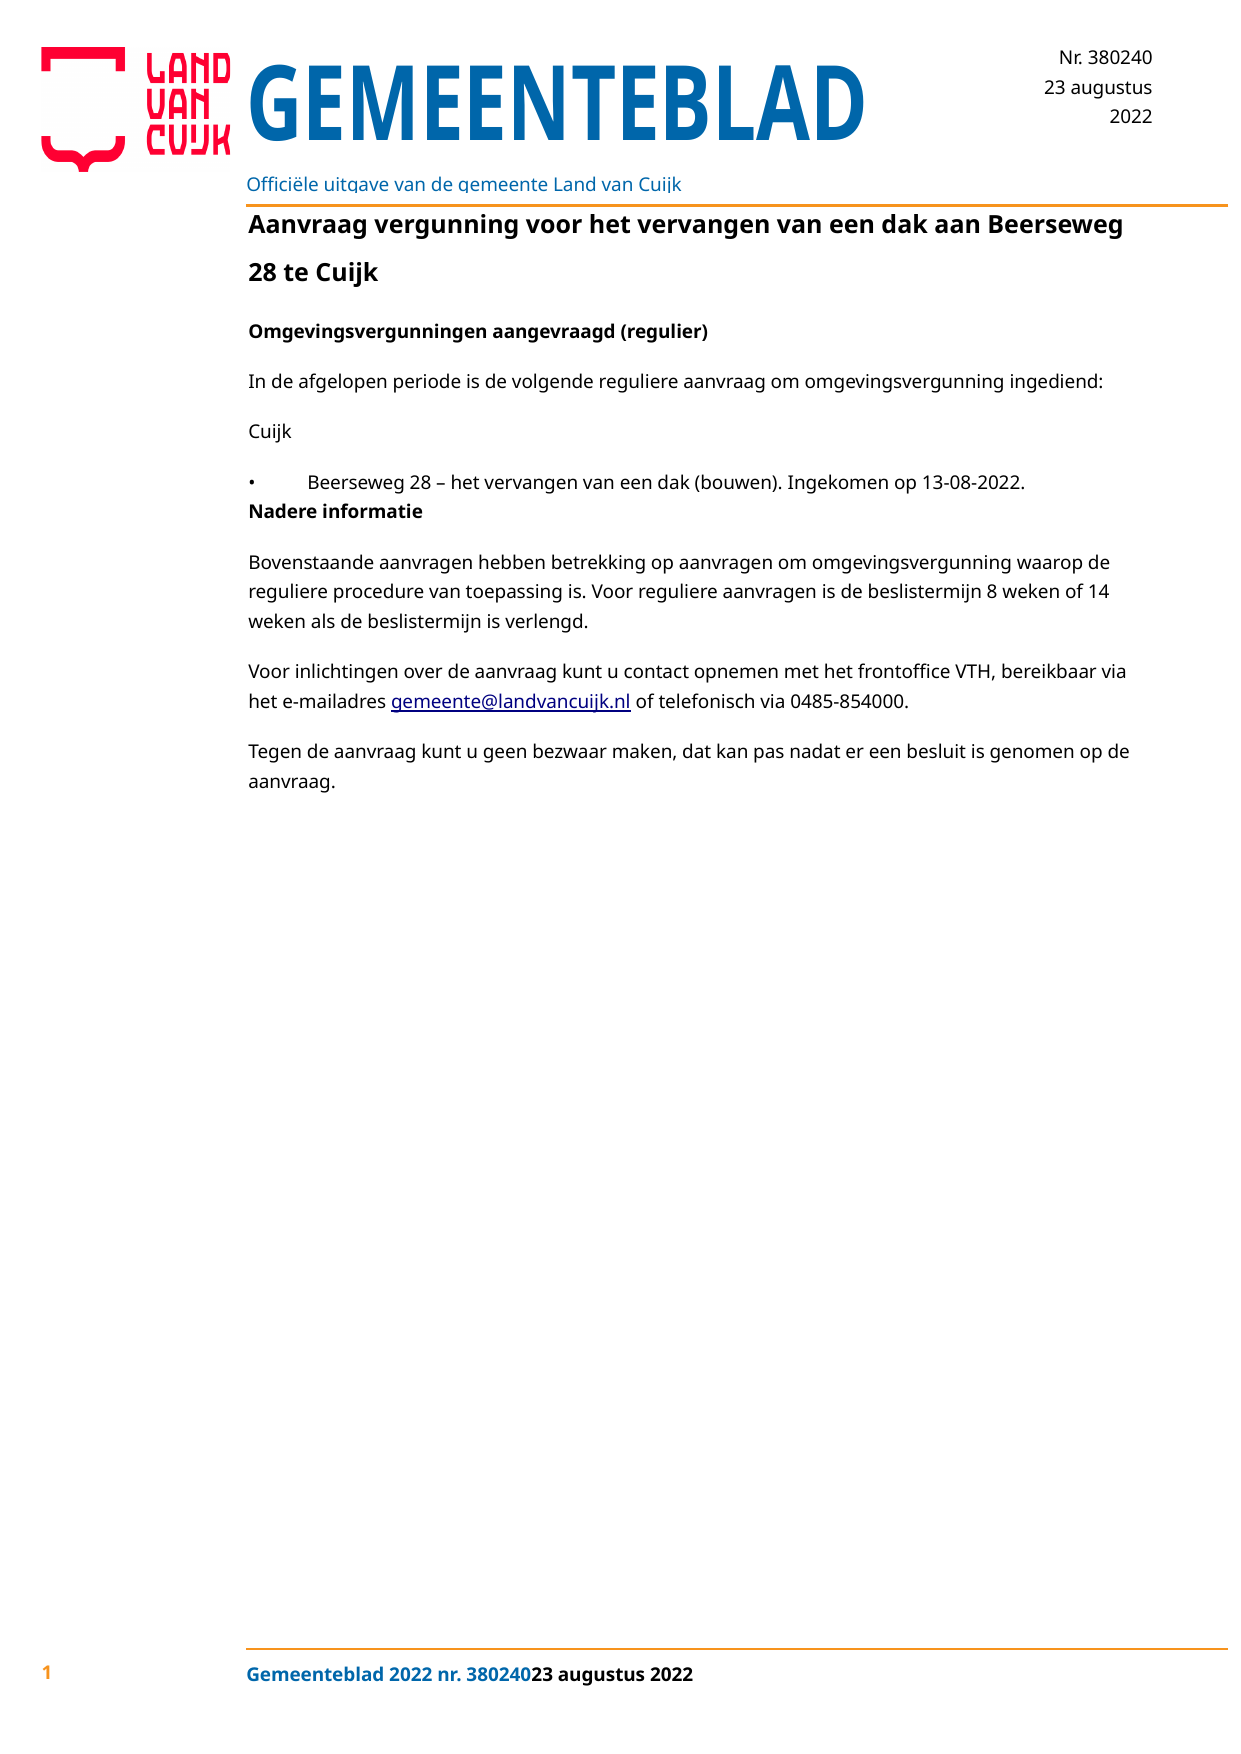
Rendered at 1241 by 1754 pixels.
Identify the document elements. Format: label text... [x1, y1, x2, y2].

text Omgevingsvergunningen aangevraagd (regulier) [248, 318, 1152, 344]
text Aanvraag vergunning voor het vervangen van een dak aan Beerseweg 28 te Cuijk [248, 207, 1152, 288]
picture [41, 47, 231, 172]
list Beerseweg 28 – het vervangen van een dak (bouwen). Ingekomen op 13-08-2022. [248, 469, 1152, 495]
text Tegen de aanvraag kunt u geen bezwaar maken, dat kan pas nadat er een besluit is genomen op de aanvraag. [248, 739, 1152, 794]
text Bovenstaande aanvragen hebben betrekking op aanvragen om omgevingsvergunning waarop de reguliere procedure van toepassing is. Voor reguliere aanvragen is de beslistermijn 8 weken of 14 weken als de beslistermijn is verlengd. [248, 549, 1152, 634]
text In de afgelopen periode is de volgende reguliere aanvraag om omgevingsvergunning ingediend: [248, 368, 1152, 394]
text Nadere informatie [248, 499, 1152, 524]
text Cuijk [248, 419, 1152, 444]
text Voor inlichtingen over de aanvraag kunt u contact opnemen met het frontoffice VTH, bereikbaar via het e-mailadres gemeente@landvancuijk.nl of telefonisch via 0485-854000. [248, 659, 1152, 714]
